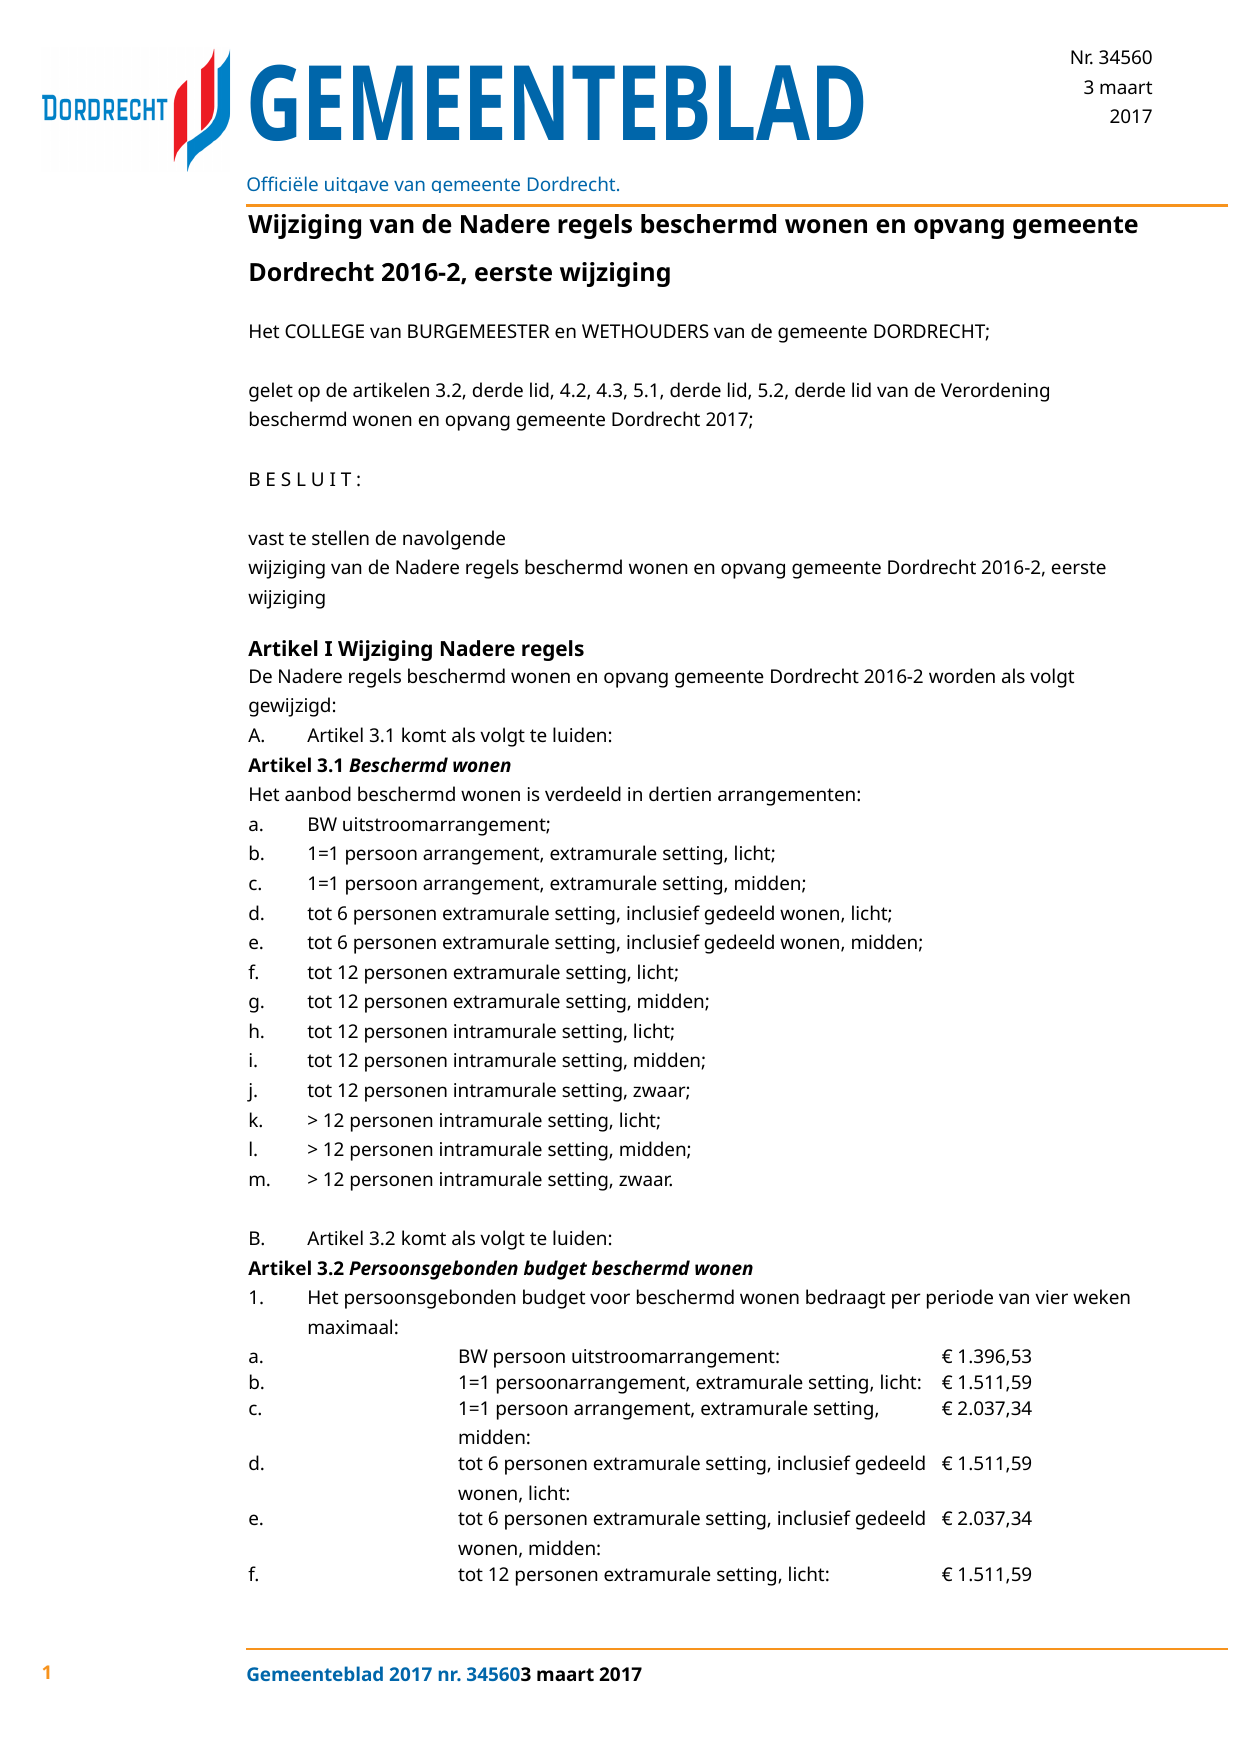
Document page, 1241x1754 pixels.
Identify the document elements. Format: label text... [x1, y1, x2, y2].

list tot 12 personen intramurale setting, midden; [248, 1048, 1152, 1073]
list 1=1 persoon arrangement, extramurale setting, midden; [248, 870, 1152, 896]
list tot 6 personen extramurale setting, inclusief gedeeld wonen, licht; [248, 900, 1152, 925]
list > 12 personen intramurale setting, licht; [248, 1107, 1152, 1132]
picture [41, 47, 231, 172]
table_cell € 2.037,34 [942, 1506, 1152, 1561]
list tot 12 personen intramurale setting, zwaar; [248, 1077, 1152, 1103]
table_cell 1=1 persoon arrangement, extramurale setting, midden: [458, 1395, 942, 1450]
text Artikel 3.2 Persoonsgebonden budget beschermd wonen [248, 1255, 1152, 1280]
text Wijziging van de Nadere regels beschermd wonen en opvang gemeente Dordrecht 2016-2, eerste wijziging [248, 207, 1152, 288]
text Het COLLEGE van BURGEMEESTER en WETHOUDERS van de gemeente DORDRECHT; [248, 318, 1152, 344]
text wijziging van de Nadere regels beschermd wonen en opvang gemeente Dordrecht 2016-2, eerste wijziging [248, 554, 1152, 610]
table_header € 1.396,53 [942, 1344, 1152, 1369]
list > 12 personen intramurale setting, midden; [248, 1136, 1152, 1162]
table_cell € 1.511,59 [942, 1561, 1152, 1587]
list tot 12 personen extramurale setting, licht; [248, 959, 1152, 984]
table_cell d. [248, 1450, 458, 1506]
table_cell c. [248, 1395, 458, 1450]
table_cell e. [248, 1506, 458, 1561]
text De Nadere regels beschermd wonen en opvang gemeente Dordrecht 2016-2 worden als volgt gewijzigd: [248, 663, 1152, 718]
table_cell 1=1 persoonarrangement, extramurale setting, licht: [458, 1369, 942, 1395]
table_cell b. [248, 1369, 458, 1395]
table_header BW persoon uitstroomarrangement: [458, 1344, 942, 1369]
table_cell € 2.037,34 [942, 1395, 1152, 1450]
list Het persoonsgebonden budget voor beschermd wonen bedraagt per periode van vier weken maximaal: [248, 1284, 1152, 1339]
list Artikel 3.2 komt als volgt te luiden: [248, 1225, 1152, 1251]
table_cell tot 12 personen extramurale setting, licht: [458, 1561, 942, 1587]
list Artikel 3.1 komt als volgt te luiden: [248, 722, 1152, 748]
list tot 12 personen intramurale setting, licht; [248, 1018, 1152, 1044]
text Artikel 3.1 Beschermd wonen [248, 752, 1152, 777]
list tot 12 personen extramurale setting, midden; [248, 988, 1152, 1014]
text Het aanbod beschermd wonen is verdeeld in dertien arrangementen: [248, 781, 1152, 807]
table_cell tot 6 personen extramurale setting, inclusief gedeeld wonen, licht: [458, 1450, 942, 1506]
list BW uitstroomarrangement; [248, 811, 1152, 837]
text vast te stellen de navolgende [248, 525, 1152, 551]
table_cell € 1.511,59 [942, 1450, 1152, 1506]
text Artikel I Wijziging Nadere regels [248, 634, 1152, 663]
table_header a. [248, 1344, 458, 1369]
list 1=1 persoon arrangement, extramurale setting, licht; [248, 841, 1152, 866]
table_cell € 1.511,59 [942, 1369, 1152, 1395]
list > 12 personen intramurale setting, zwaar. [248, 1166, 1152, 1192]
table_cell tot 6 personen extramurale setting, inclusief gedeeld wonen, midden: [458, 1506, 942, 1561]
text B E S L U I T : [248, 466, 1152, 492]
table_cell f. [248, 1561, 458, 1587]
list tot 6 personen extramurale setting, inclusief gedeeld wonen, midden; [248, 929, 1152, 955]
text gelet op de artikelen 3.2, derde lid, 4.2, 4.3, 5.1, derde lid, 5.2, derde lid van de Verordening beschermd wonen en opvang gemeente Dordrecht 2017; [248, 377, 1152, 432]
